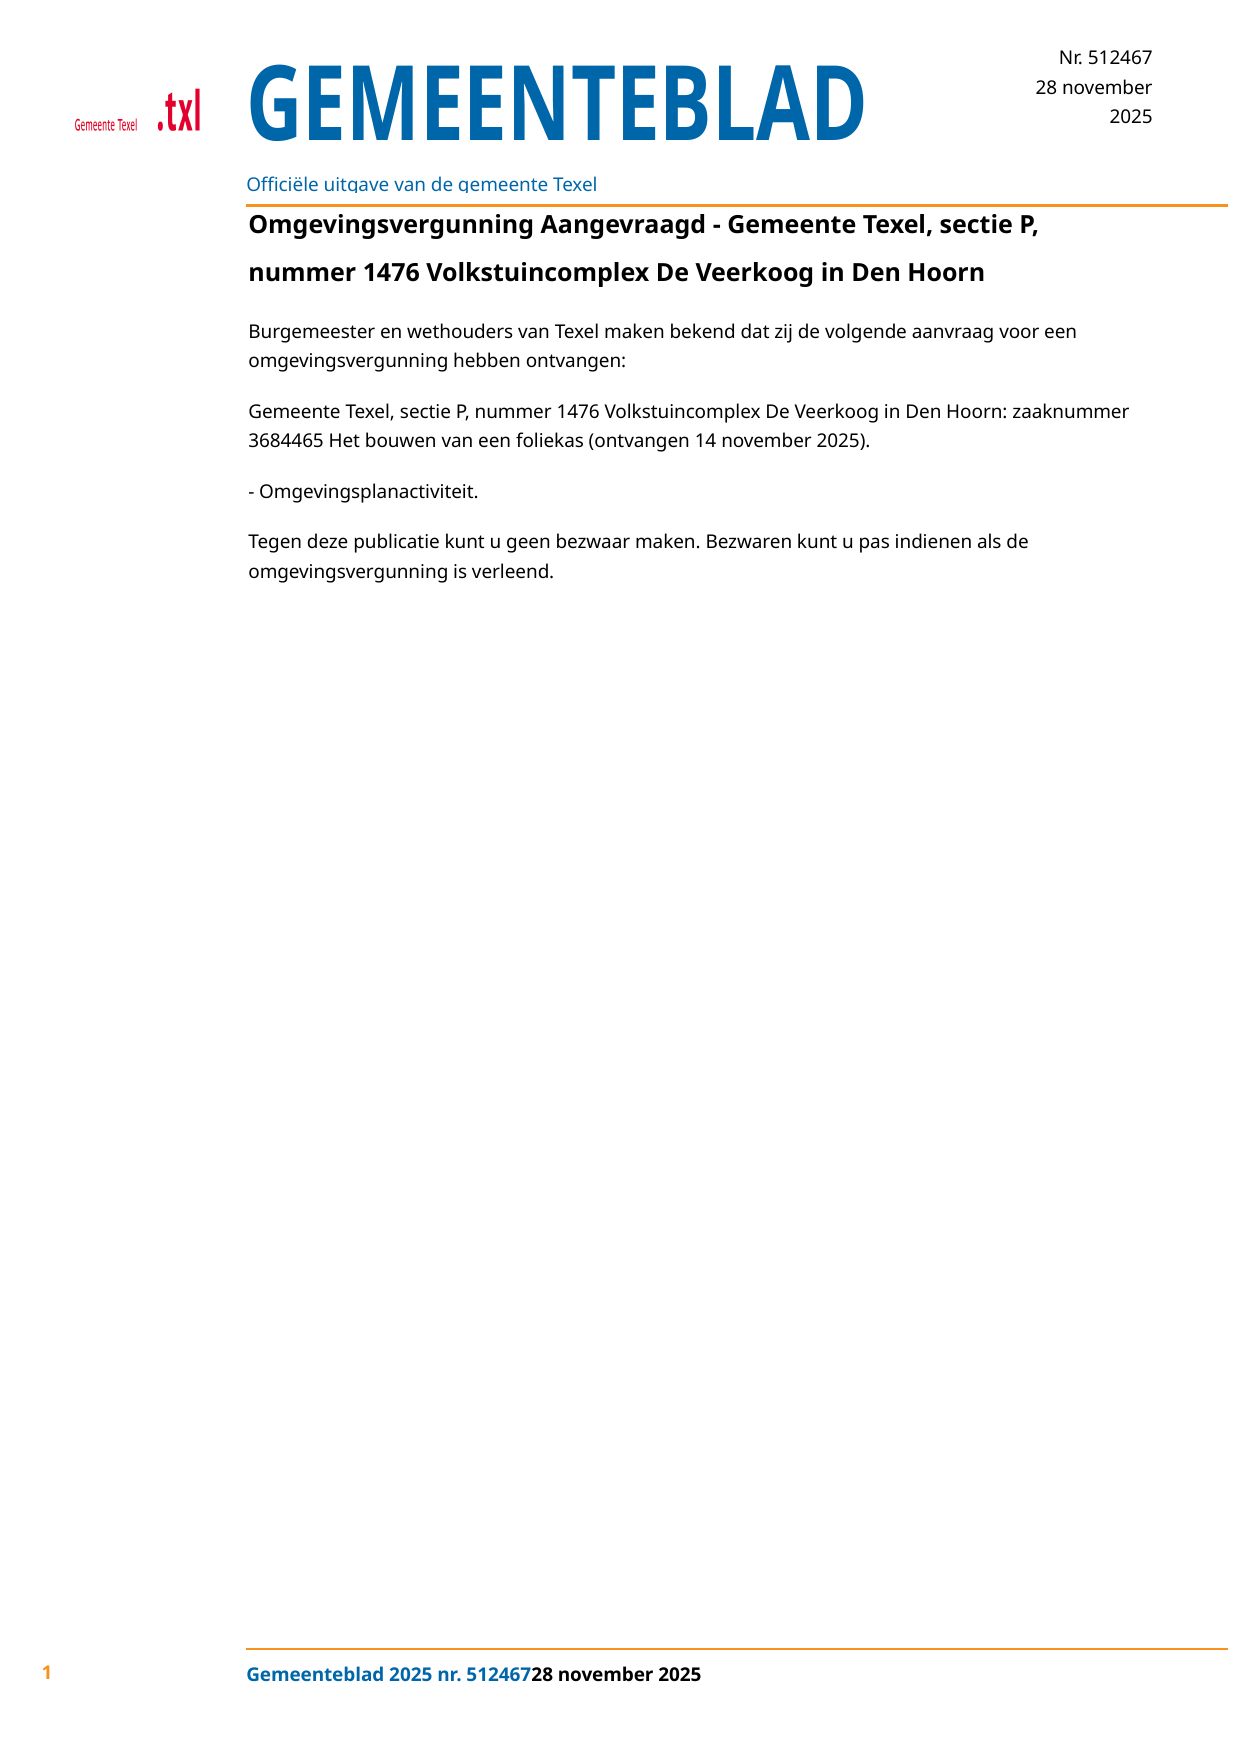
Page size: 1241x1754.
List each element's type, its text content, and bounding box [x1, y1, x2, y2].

text Burgemeester en wethouders van Texel maken bekend dat zij de volgende aanvraag voor een omgevingsvergunning hebben ontvangen: [248, 318, 1152, 373]
text Gemeente Texel, sectie P, nummer 1476 Volkstuincomplex De Veerkoog in Den Hoorn: zaaknummer 3684465 Het bouwen van een foliekas (ontvangen 14 november 2025). [248, 398, 1152, 453]
text Tegen deze publicatie kunt u geen bezwaar maken. Bezwaren kunt u pas indienen als de omgevingsvergunning is verleend. [248, 528, 1152, 584]
text - Omgevingsplanactiviteit. [248, 478, 1152, 504]
text Omgevingsvergunning Aangevraagd - Gemeente Texel, sectie P, nummer 1476 Volkstuincomplex De Veerkoog in Den Hoorn [248, 207, 1152, 288]
picture [41, 47, 231, 172]
